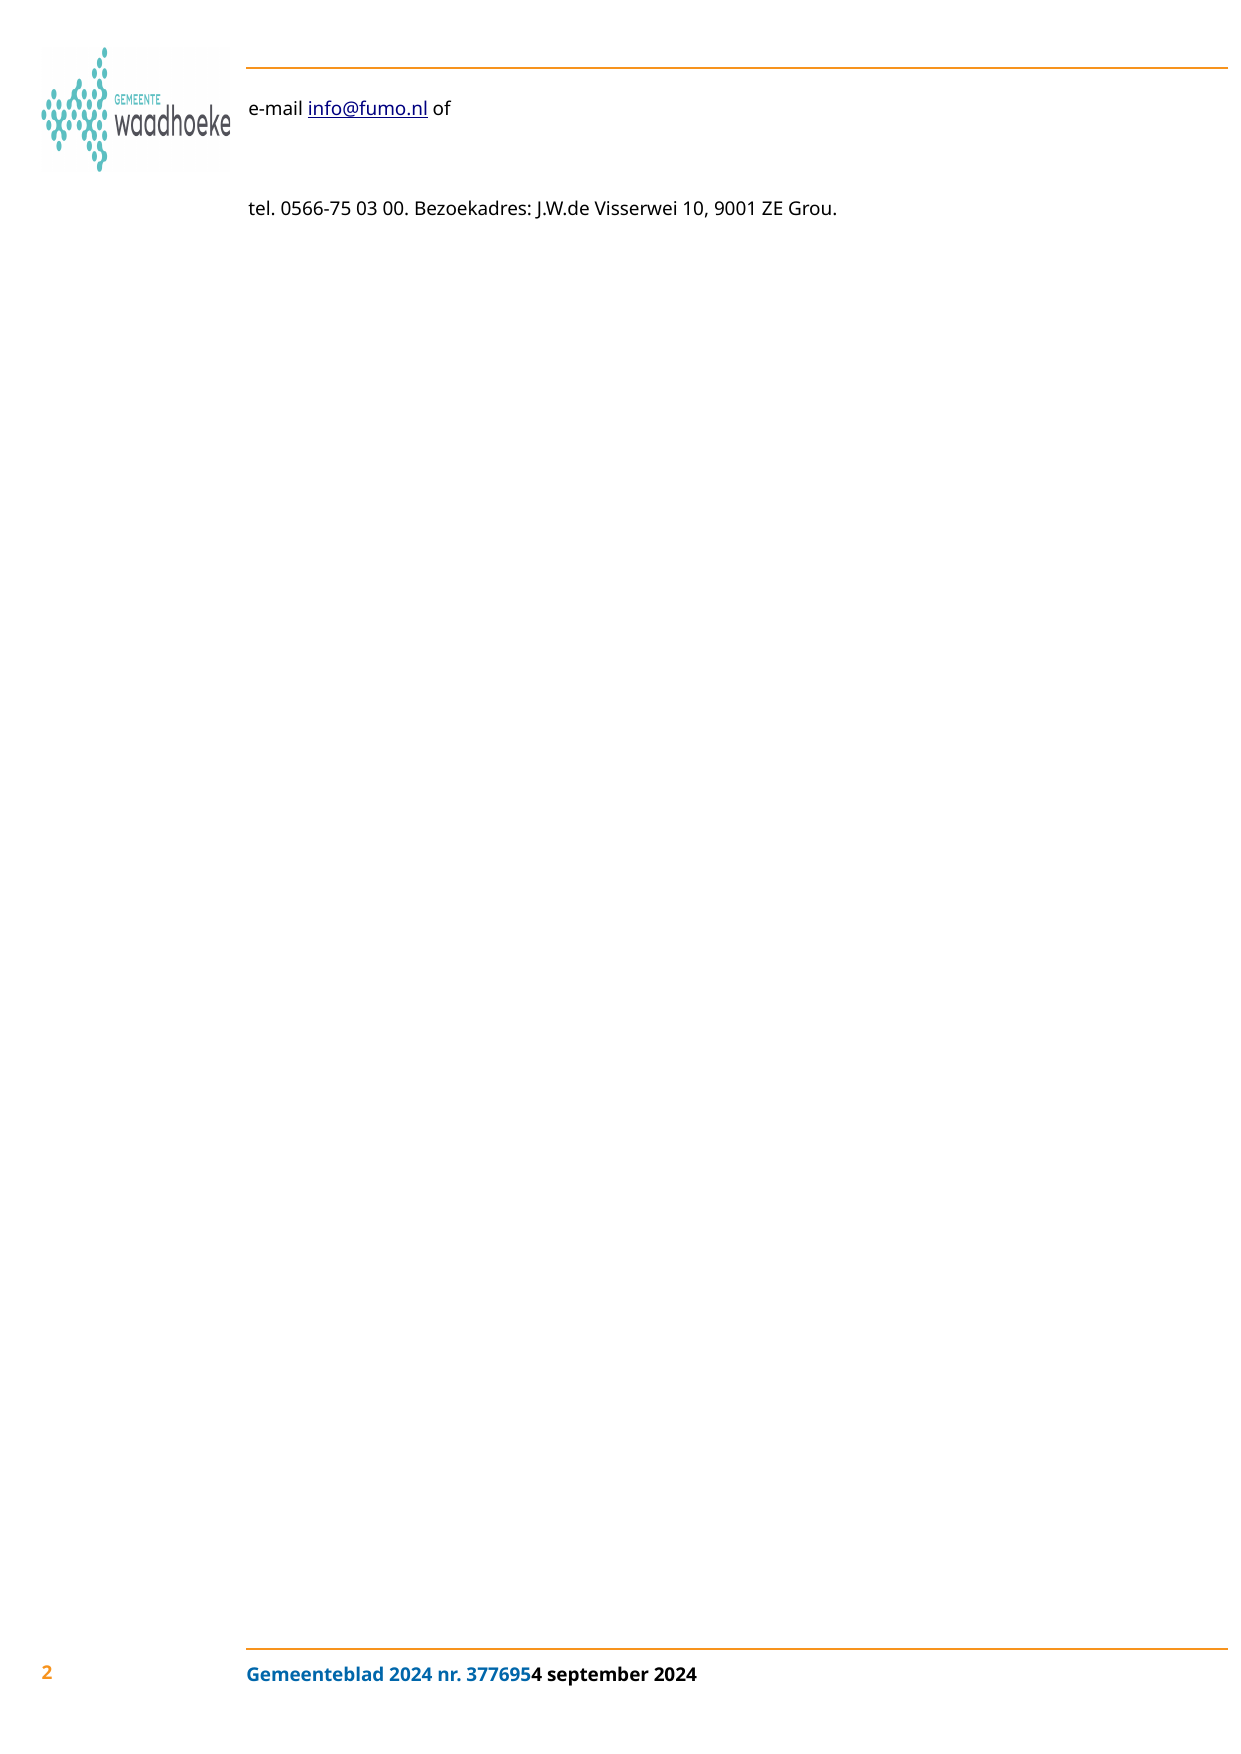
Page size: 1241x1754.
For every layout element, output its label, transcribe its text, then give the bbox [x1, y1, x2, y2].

picture [41, 47, 231, 172]
text tel. 0566-75 03 00. Bezoekadres: J.W.de Visserwei 10, 9001 ZE Grou. [248, 196, 1152, 221]
text e-mail info@fumo.nl of [248, 95, 1152, 121]
